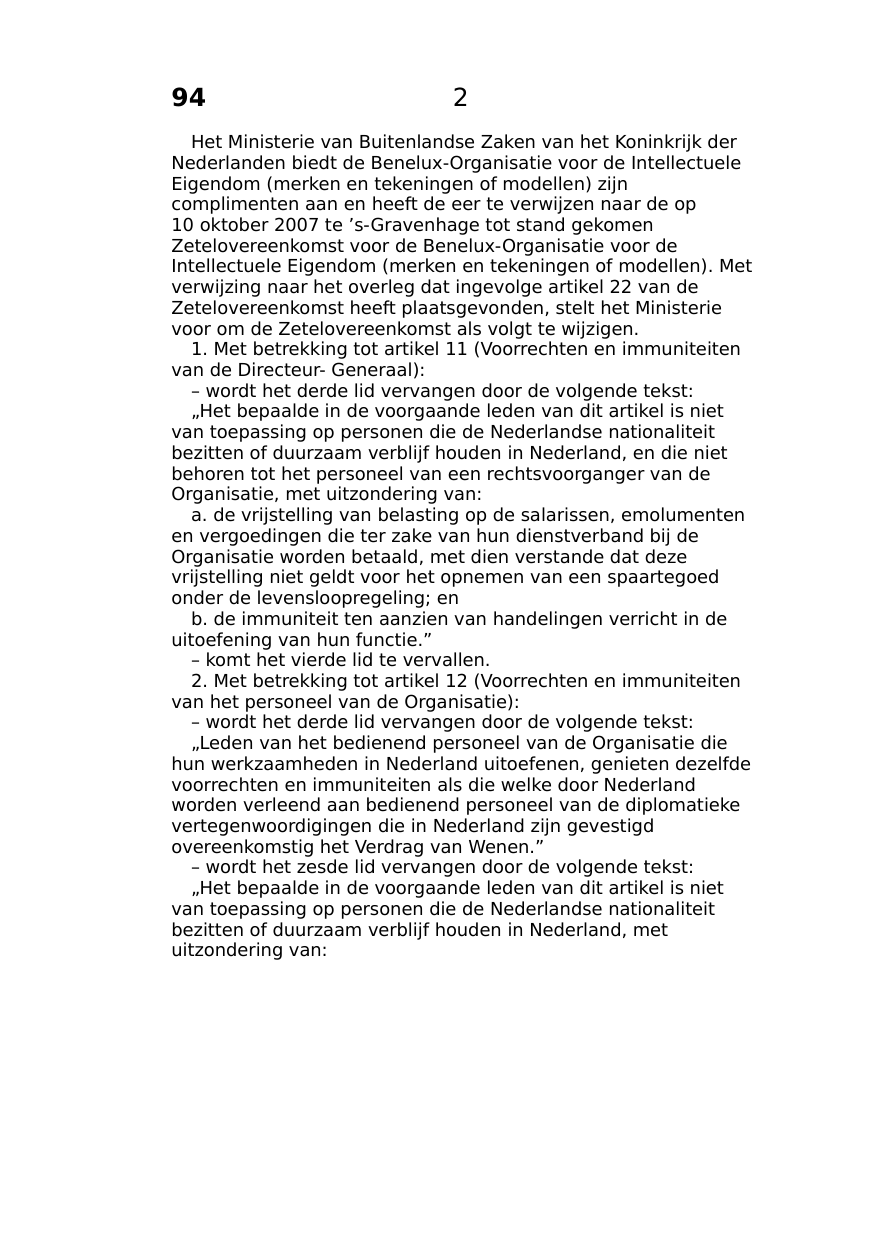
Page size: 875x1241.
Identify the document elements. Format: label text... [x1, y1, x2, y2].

text „Leden van het bedienend personeel van de Organisatie die hun werkzaamheden in Nederland uitoefenen, genieten dezelfde voorrechten en immuniteiten als die welke door Nederland worden verleend aan bedienend personeel van de diplomatieke vertegenwoordigingen die in Nederland zijn gevestigd overeenkomstig het Verdrag van Wenen.” [171, 733, 756, 857]
text 1. Met betrekking tot artikel 11 (Voorrechten en immuniteiten van de Directeur- Generaal): [171, 339, 756, 381]
text – wordt het zesde lid vervangen door de volgende tekst: [171, 857, 756, 878]
text „Het bepaalde in de voorgaande leden van dit artikel is niet van toepassing op personen die de Nederlandse nationaliteit bezitten of duurzaam verblijf houden in Nederland, met uitzondering van: [171, 878, 756, 961]
text – wordt het derde lid vervangen door de volgende tekst: [171, 712, 756, 733]
text Het Ministerie van Buitenlandse Zaken van het Koninkrijk der Nederlanden biedt de Benelux-Organisatie voor de Intellectuele Eigendom (merken en tekeningen of modellen) zijn complimenten aan en heeft de eer te verwijzen naar de op 10 oktober 2007 te ’s-Gravenhage tot stand gekomen Zetelovereenkomst voor de Benelux-Organisatie voor de Intellectuele Eigendom (merken en tekeningen of modellen). Met verwijzing naar het overleg dat ingevolge artikel 22 van de Zetelovereenkomst heeft plaatsgevonden, stelt het Ministerie voor om de Zetelovereenkomst als volgt te wijzigen. [171, 132, 756, 339]
text – wordt het derde lid vervangen door de volgende tekst: [171, 381, 756, 401]
text a. de vrijstelling van belasting op de salarissen, emolumenten en vergoedingen die ter zake van hun dienstverband bij de Organisatie worden betaald, met dien verstande dat deze vrijstelling niet geldt voor het opnemen van een spaartegoed onder de levensloopregeling; en [171, 505, 756, 609]
text – komt het vierde lid te vervallen. [171, 650, 756, 671]
text „Het bepaalde in de voorgaande leden van dit artikel is niet van toepassing op personen die de Nederlandse nationaliteit bezitten of duurzaam verblijf houden in Nederland, en die niet behoren tot het personeel van een rechtsvoorganger van de Organisatie, met uitzondering van: [171, 401, 756, 505]
text 2. Met betrekking tot artikel 12 (Voorrechten en immuniteiten van het personeel van de Organisatie): [171, 671, 756, 712]
text b. de immuniteit ten aanzien van handelingen verricht in de uitoefening van hun functie.” [171, 609, 756, 650]
